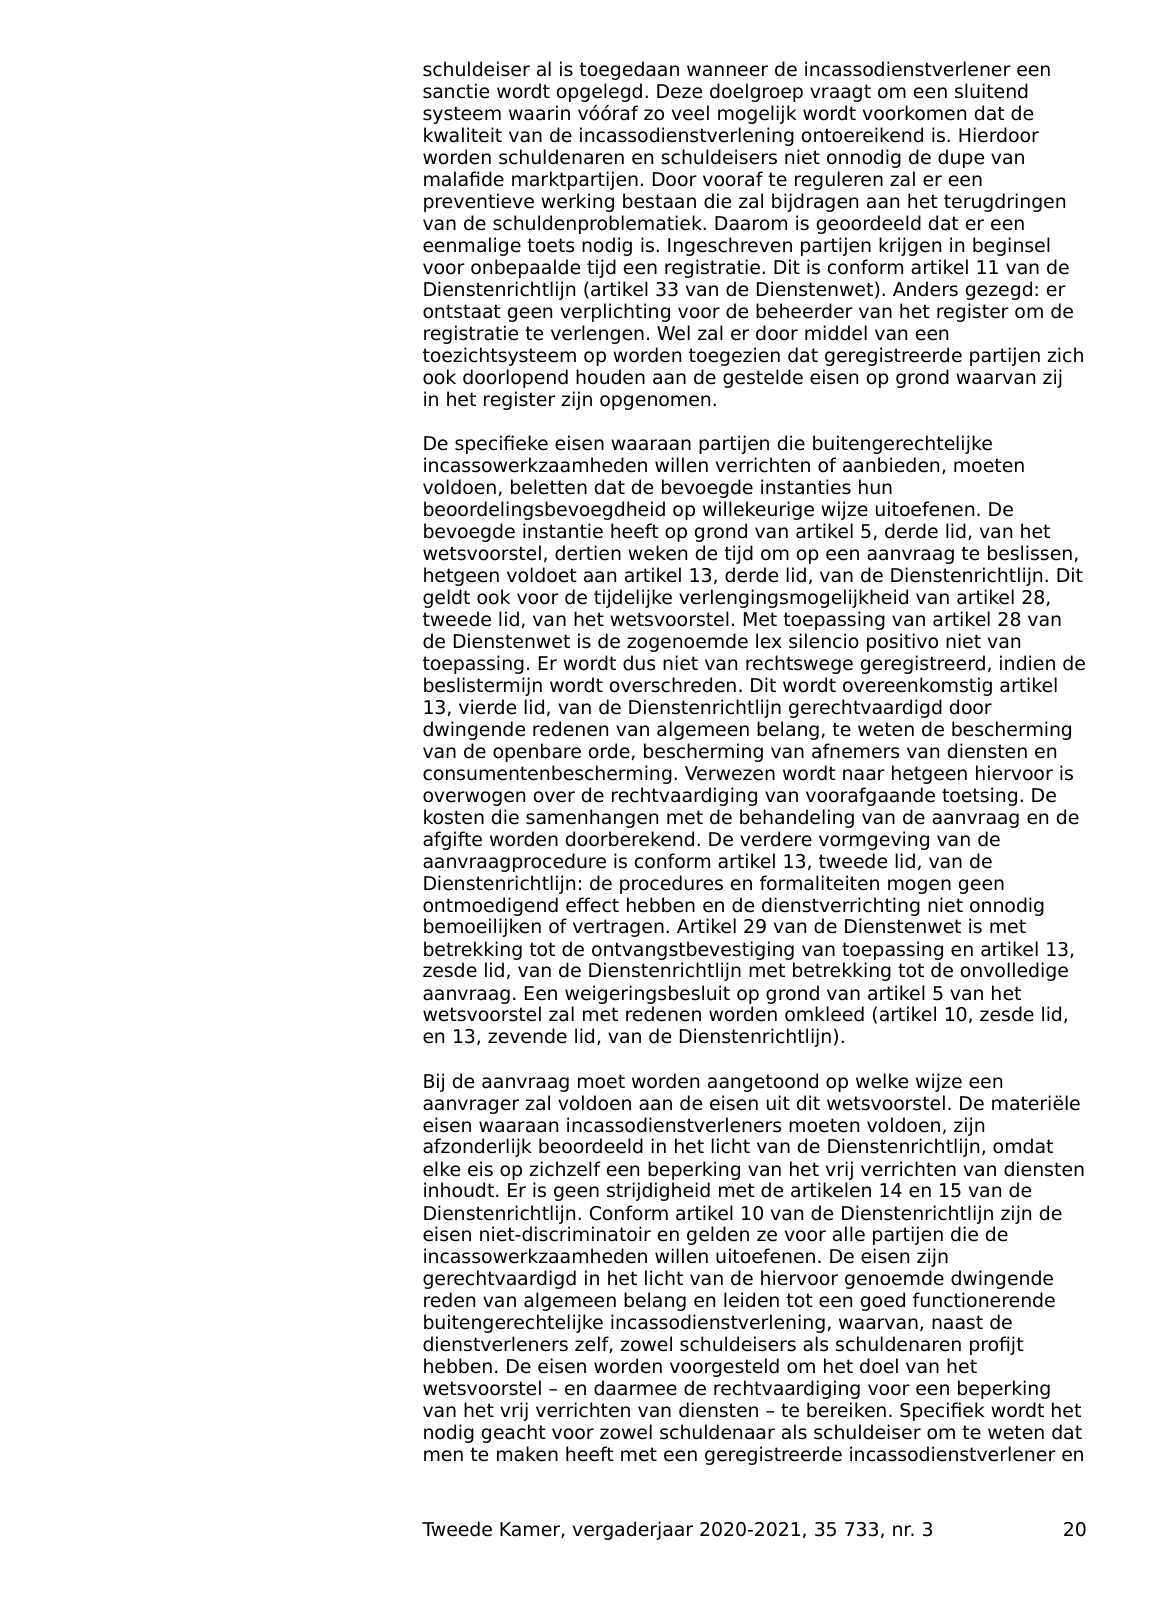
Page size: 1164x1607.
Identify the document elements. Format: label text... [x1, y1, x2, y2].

text De specifieke eisen waaraan partijen die buitengerechtelijke incassowerkzaamheden willen verrichten of aanbieden, moeten voldoen, beletten dat de bevoegde instanties hun beoordelingsbevoegdheid op willekeurige wijze uitoefenen. De bevoegde instantie heeft op grond van artikel 5, derde lid, van het wetsvoorstel, dertien weken de tijd om op een aanvraag te beslissen, hetgeen voldoet aan artikel 13, derde lid, van de Dienstenrichtlijn. Dit geldt ook voor de tijdelijke verlengingsmogelijkheid van artikel 28, tweede lid, van het wetsvoorstel. Met toepassing van artikel 28 van de Dienstenwet is de zogenoemde lex silencio positivo niet van toepassing. Er wordt dus niet van rechtswege geregistreerd, indien de beslistermijn wordt overschreden. Dit wordt overeenkomstig artikel 13, vierde lid, van de Dienstenrichtlijn gerechtvaardigd door dwingende redenen van algemeen belang, te weten de bescherming van de openbare orde, bescherming van afnemers van diensten en consumentenbescherming. Verwezen wordt naar hetgeen hiervoor is overwogen over de rechtvaardiging van voorafgaande toetsing. De kosten die samenhangen met de behandeling van de aanvraag en de afgifte worden doorberekend. De verdere vormgeving van de aanvraagprocedure is conform artikel 13, tweede lid, van de Dienstenrichtlijn: de procedures en formaliteiten mogen geen ontmoedigend effect hebben en de dienstverrichting niet onnodig bemoeilijken of vertragen. Artikel 29 van de Dienstenwet is met betrekking tot de ontvangstbevestiging van toepassing en artikel 13, zesde lid, van de Dienstenrichtlijn met betrekking tot de onvolledige aanvraag. Een weigeringsbesluit op grond van artikel 5 van het wetsvoorstel zal met redenen worden omkleed (artikel 10, zesde lid, en 13, zevende lid, van de Dienstenrichtlijn). [422, 433, 1087, 1048]
text Bij de aanvraag moet worden aangetoond op welke wijze een aanvrager zal voldoen aan de eisen uit dit wetsvoorstel. De materiële eisen waaraan incassodienstverleners moeten voldoen, zijn afzonderlijk beoordeeld in het licht van de Dienstenrichtlijn, omdat elke eis op zichzelf een beperking van het vrij verrichten van diensten inhoudt. Er is geen strijdigheid met de artikelen 14 en 15 van de Dienstenrichtlijn. Conform artikel 10 van de Dienstenrichtlijn zijn de eisen niet-discriminatoir en gelden ze voor alle partijen die de incassowerkzaamheden willen uitoefenen. De eisen zijn gerechtvaardigd in het licht van de hiervoor genoemde dwingende reden van algemeen belang en leiden tot een goed functionerende buitengerechtelijke incassodienstverlening, waarvan, naast de dienstverleners zelf, zowel schuldeisers als schuldenaren profijt hebben. De eisen worden voorgesteld om het doel van het wetsvoorstel – en daarmee de rechtvaardiging voor een beperking van het vrij verrichten van diensten – te bereiken. Specifiek wordt het nodig geacht voor zowel schuldenaar als schuldeiser om te weten dat men te maken heeft met een geregistreerde incassodienstverlener en [422, 1071, 1087, 1466]
text schuldeiser al is toegedaan wanneer de incassodienstverlener een sanctie wordt opgelegd. Deze doelgroep vraagt om een sluitend systeem waarin vóóraf zo veel mogelijk wordt voorkomen dat de kwaliteit van de incassodienstverlening ontoereikend is. Hierdoor worden schuldenaren en schuldeisers niet onnodig de dupe van malafide marktpartijen. Door vooraf te reguleren zal er een preventieve werking bestaan die zal bijdragen aan het terugdringen van de schuldenproblematiek. Daarom is geoordeeld dat er een eenmalige toets nodig is. Ingeschreven partijen krijgen in beginsel voor onbepaalde tijd een registratie. Dit is conform artikel 11 van de Dienstenrichtlijn (artikel 33 van de Dienstenwet). Anders gezegd: er ontstaat geen verplichting voor de beheerder van het register om de registratie te verlengen. Wel zal er door middel van een toezichtsysteem op worden toegezien dat geregistreerde partijen zich ook doorlopend houden aan de gestelde eisen op grond waarvan zij in het register zijn opgenomen. [422, 59, 1087, 411]
